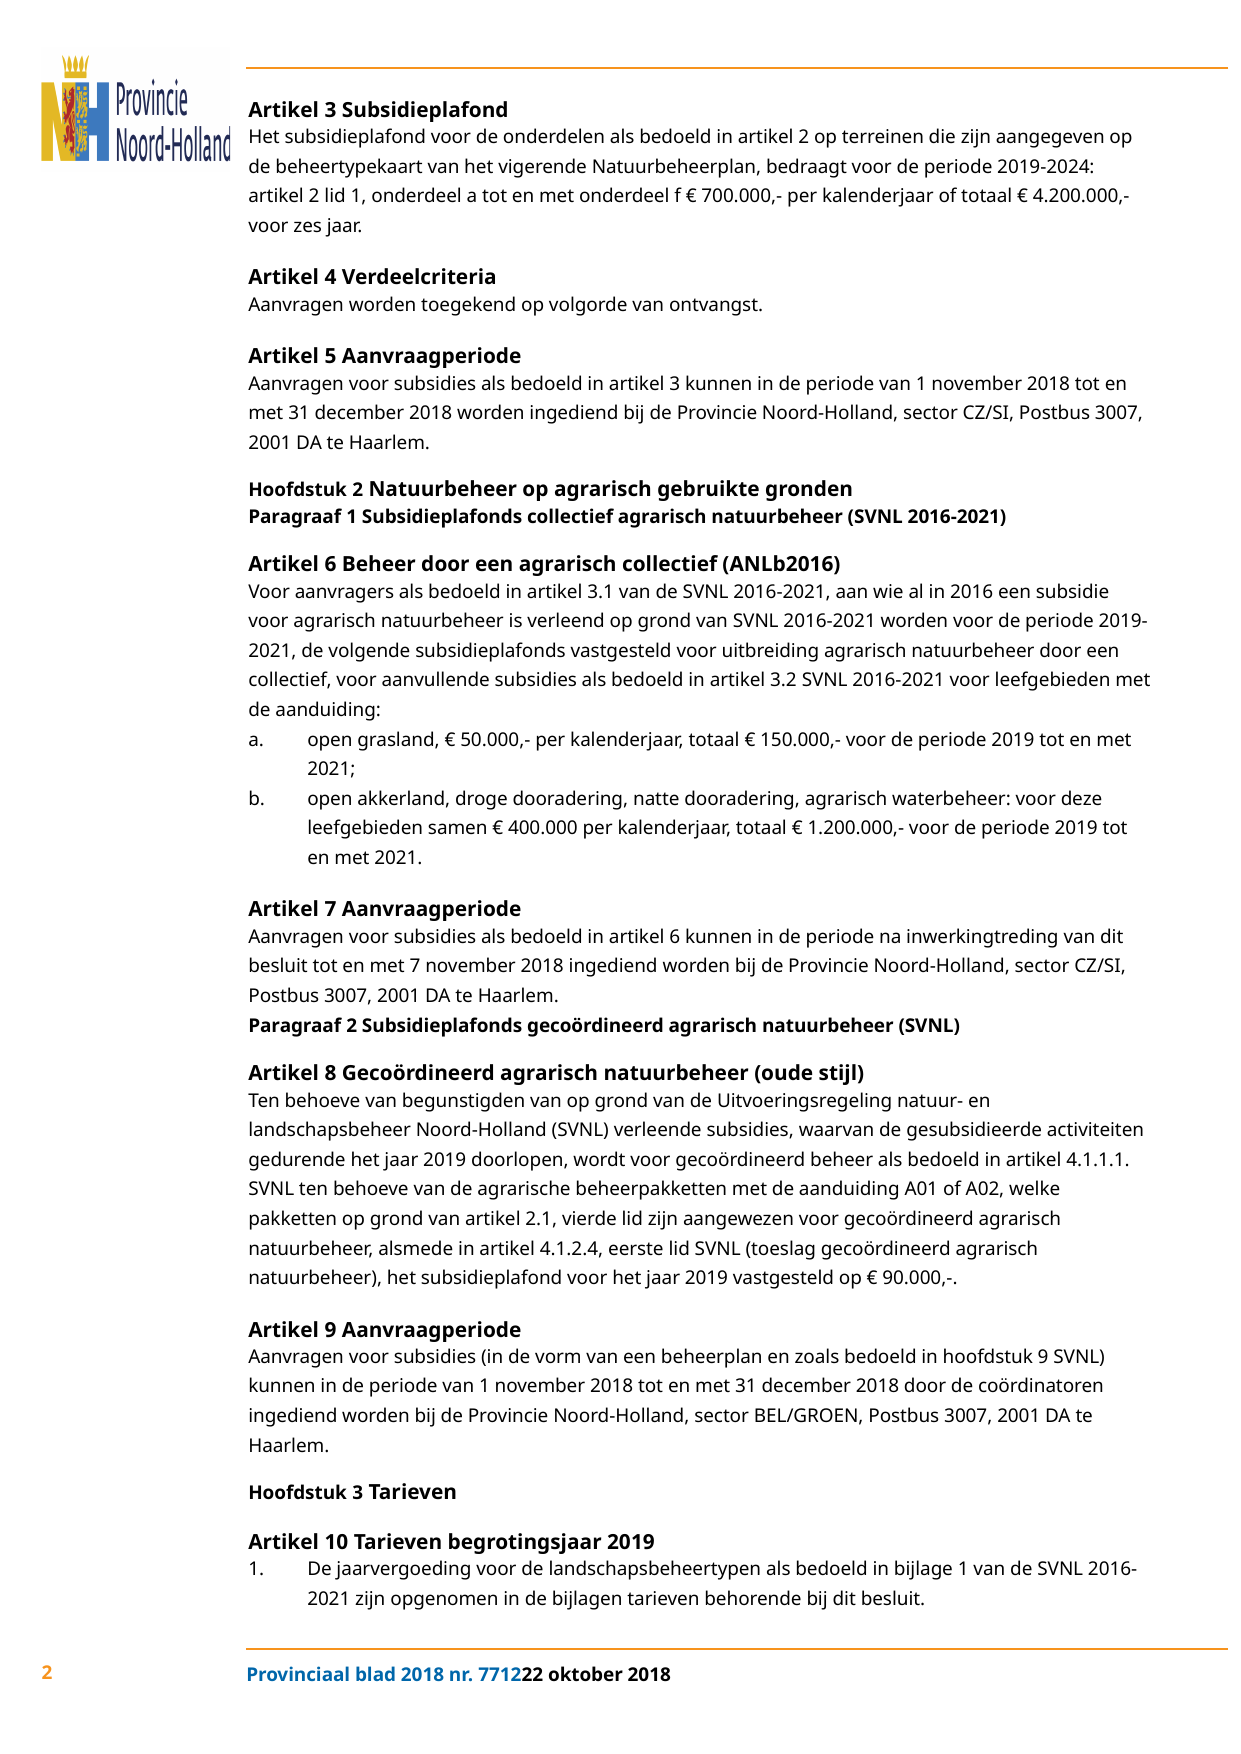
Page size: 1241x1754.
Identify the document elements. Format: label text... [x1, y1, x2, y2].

text Aanvragen worden toegekend op volgorde van ontvangst. [248, 291, 1152, 317]
text Aanvragen voor subsidies als bedoeld in artikel 6 kunnen in de periode na inwerkingtreding van dit besluit tot en met 7 november 2018 ingediend worden bij de Provincie Noord-Holland, sector CZ/SI, Postbus 3007, 2001 DA te Haarlem. [248, 923, 1152, 1008]
text Aanvragen voor subsidies (in de vorm van een beheerplan en zoals bedoeld in hoofdstuk 9 SVNL) kunnen in de periode van 1 november 2018 tot en met 31 december 2018 door de coördinatoren ingediend worden bij de Provincie Noord-Holland, sector BEL/GROEN, Postbus 3007, 2001 DA te Haarlem. [248, 1343, 1152, 1458]
text Aanvragen voor subsidies als bedoeld in artikel 3 kunnen in de periode van 1 november 2018 tot en met 31 december 2018 worden ingediend bij de Provincie Noord-Holland, sector CZ/SI, Postbus 3007, 2001 DA te Haarlem. [248, 370, 1152, 454]
text Artikel 8 Gecoördineerd agrarisch natuurbeheer (oude stijl) [248, 1058, 1152, 1087]
text Artikel 9 Aanvraagperiode [248, 1315, 1152, 1343]
text Voor aanvragers als bedoeld in artikel 3.1 van de SVNL 2016-2021, aan wie al in 2016 een subsidie voor agrarisch natuurbeheer is verleend op grond van SVNL 2016-2021 worden voor de periode 2019-2021, de volgende subsidieplafonds vastgesteld voor uitbreiding agrarisch natuurbeheer door een collectief, voor aanvullende subsidies als bedoeld in artikel 3.2 SVNL 2016-2021 voor leefgebieden met de aanduiding: [248, 578, 1152, 722]
text Paragraaf 2 Subsidieplafonds gecoördineerd agrarisch natuurbeheer (SVNL) [248, 1012, 1152, 1037]
text artikel 2 lid 1, onderdeel a tot en met onderdeel f € 700.000,- per kalenderjaar of totaal € 4.200.000,- voor zes jaar. [248, 182, 1152, 238]
text Ten behoeve van begunstigden van op grond van de Uitvoeringsregeling natuur- en landschapsbeheer Noord-Holland (SVNL) verleende subsidies, waarvan de gesubsidieerde activiteiten gedurende het jaar 2019 doorlopen, wordt voor gecoördineerd beheer als bedoeld in artikel 4.1.1.1. SVNL ten behoeve van de agrarische beheerpakketten met de aanduiding A01 of A02, welke pakketten op grond van artikel 2.1, vierde lid zijn aangewezen voor gecoördineerd agrarisch natuurbeheer, alsmede in artikel 4.1.2.4, eerste lid SVNL (toeslag gecoördineerd agrarisch natuurbeheer), het subsidieplafond voor het jaar 2019 vastgesteld op € 90.000,-. [248, 1087, 1152, 1290]
list open grasland, € 50.000,- per kalenderjaar, totaal € 150.000,- voor de periode 2019 tot en met 2021; [248, 726, 1152, 781]
text Paragraaf 1 Subsidieplafonds collectief agrarisch natuurbeheer (SVNL 2016-2021) [248, 503, 1152, 529]
text Artikel 4 Verdeelcriteria [248, 262, 1152, 291]
text Hoofdstuk 2 Natuurbeheer op agrarisch gebruikte gronden [248, 474, 1152, 503]
text Artikel 5 Aanvraagperiode [248, 341, 1152, 370]
text Het subsidieplafond voor de onderdelen als bedoeld in artikel 2 op terreinen die zijn aangegeven op de beheertypekaart van het vigerende Natuurbeheerplan, bedraagt voor de periode 2019-2024: [248, 123, 1152, 178]
list open akkerland, droge dooradering, natte dooradering, agrarisch waterbeheer: voor deze leefgebieden samen € 400.000 per kalenderjaar, totaal € 1.200.000,- voor de periode 2019 tot en met 2021. [248, 785, 1152, 870]
list De jaarvergoeding voor de landschapsbeheertypen als bedoeld in bijlage 1 van de SVNL 2016-2021 zijn opgenomen in de bijlagen tarieven behorende bij dit besluit. [248, 1555, 1152, 1611]
text Artikel 3 Subsidieplafond [248, 95, 1152, 123]
text Artikel 10 Tarieven begrotingsjaar 2019 [248, 1527, 1152, 1555]
text Artikel 7 Aanvraagperiode [248, 894, 1152, 923]
picture [41, 47, 231, 172]
text Hoofdstuk 3 Tarieven [248, 1477, 1152, 1506]
text Artikel 6 Beheer door een agrarisch collectief (ANLb2016) [248, 549, 1152, 578]
